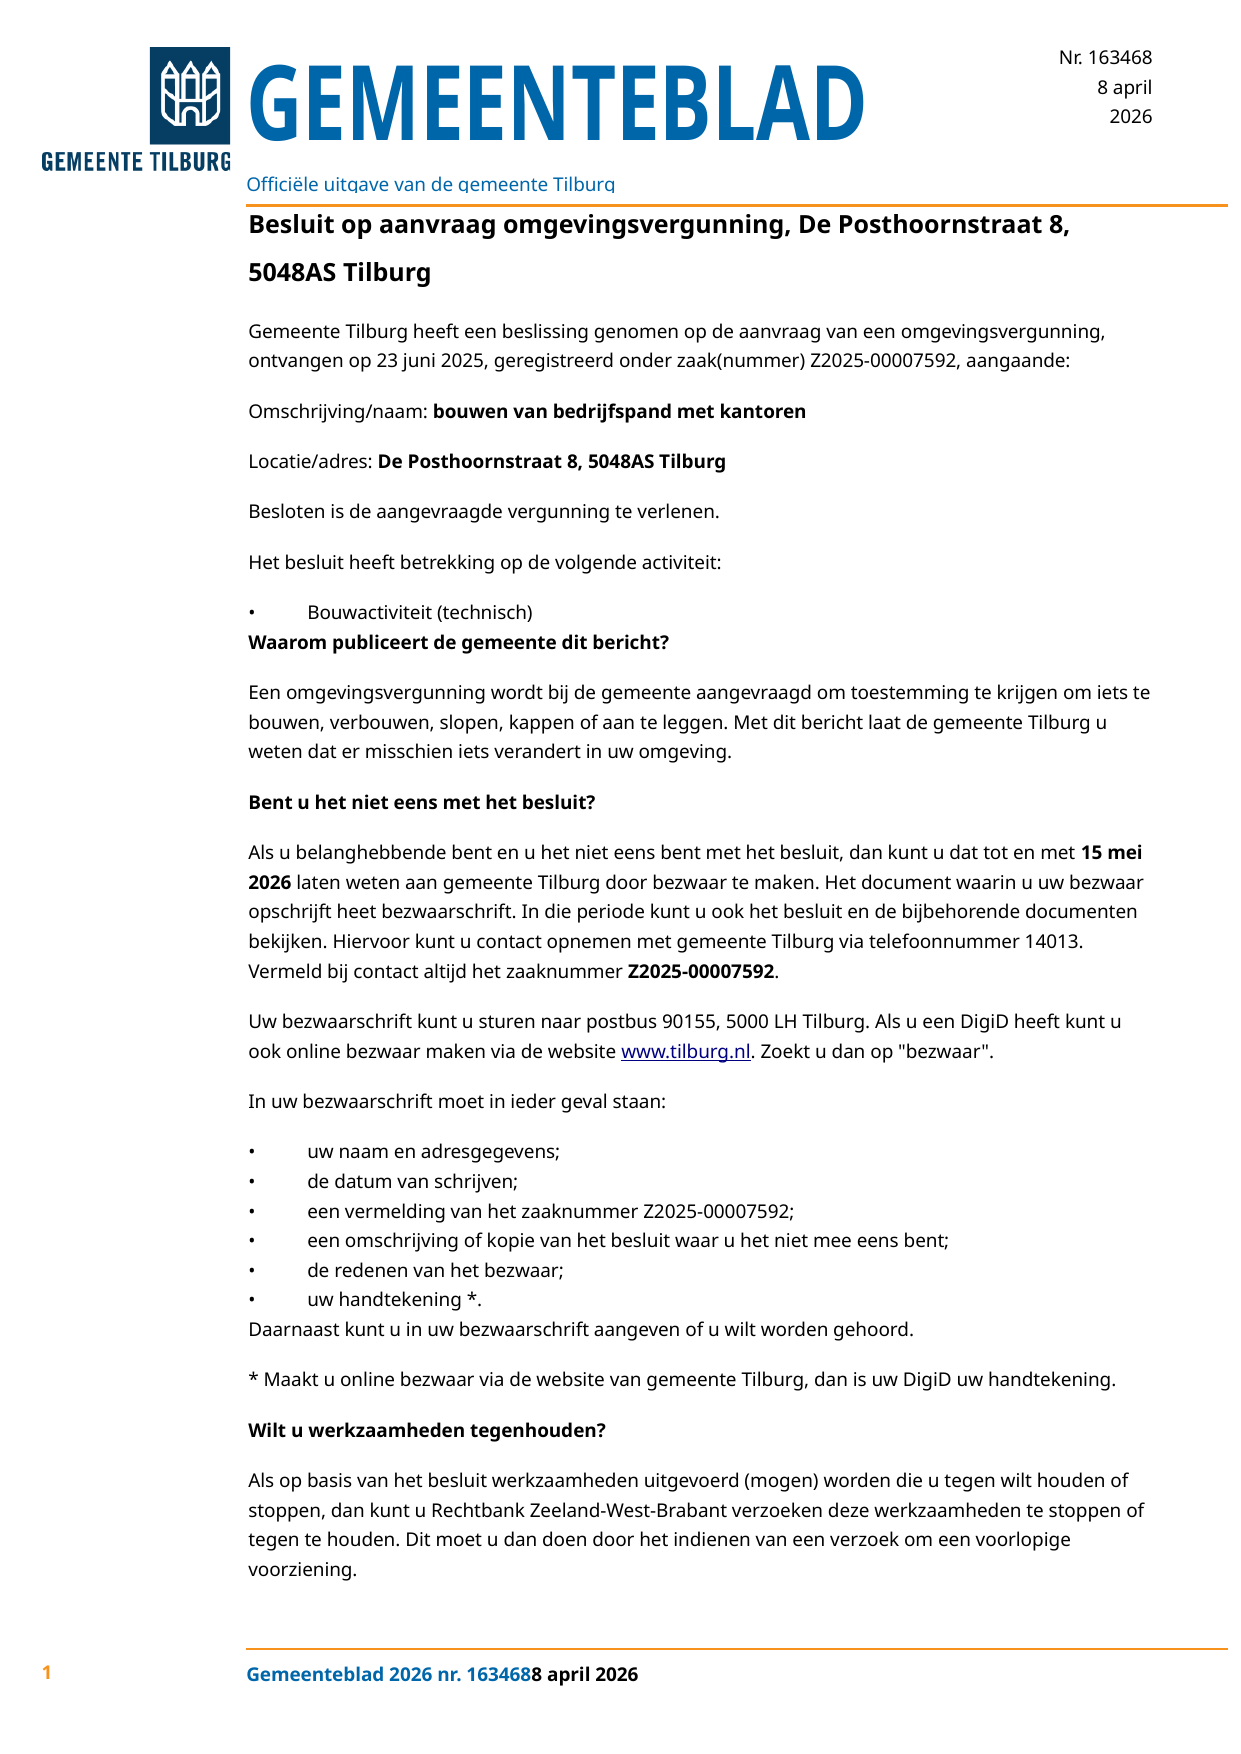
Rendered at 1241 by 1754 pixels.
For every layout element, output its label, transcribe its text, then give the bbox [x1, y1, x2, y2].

text Een omgevingsvergunning wordt bij de gemeente aangevraagd om toestemming te krijgen om iets te bouwen, verbouwen, slopen, kappen of aan te leggen. Met dit bericht laat de gemeente Tilburg u weten dat er misschien iets verandert in uw omgeving. [248, 679, 1152, 764]
text Uw bezwaarschrift kunt u sturen naar postbus 90155, 5000 LH Tilburg. Als u een DigiD heeft kunt u ook online bezwaar maken via de website www.tilburg.nl. Zoekt u dan op "bezwaar". [248, 1008, 1152, 1064]
list de datum van schrijven; [248, 1168, 1152, 1194]
list een omschrijving of kopie van het besluit waar u het niet mee eens bent; [248, 1227, 1152, 1253]
text Als op basis van het besluit werkzaamheden uitgevoerd (mogen) worden die u tegen wilt houden of stoppen, dan kunt u Rechtbank Zeeland-West-Brabant verzoeken deze werkzaamheden te stoppen of tegen te houden. Dit moet u dan doen door het indienen van een verzoek om een voorlopige voorziening. [248, 1467, 1152, 1582]
text In uw bezwaarschrift moet in ieder geval staan: [248, 1088, 1152, 1114]
text Waarom publiceert de gemeente dit bericht? [248, 629, 1152, 655]
text Bent u het niet eens met het besluit? [248, 789, 1152, 815]
text * Maakt u online bezwaar via de website van gemeente Tilburg, dan is uw DigiD uw handtekening. [248, 1367, 1152, 1392]
list uw handtekening *. [248, 1287, 1152, 1312]
text Wilt u werkzaamheden tegenhouden? [248, 1417, 1152, 1443]
list de redenen van het bezwaar; [248, 1257, 1152, 1283]
text Gemeente Tilburg heeft een beslissing genomen op de aanvraag van een omgevingsvergunning, ontvangen op 23 juni 2025, geregistreerd onder zaak(nummer) Z2025-00007592, aangaande: [248, 318, 1152, 373]
text Omschrijving/naam: bouwen van bedrijfspand met kantoren [248, 398, 1152, 424]
list uw naam en adresgegevens; [248, 1139, 1152, 1164]
text Als u belanghebbende bent en u het niet eens bent met het besluit, dan kunt u dat tot en met 15 mei 2026 laten weten aan gemeente Tilburg door bezwaar te maken. Het document waarin u uw bezwaar opschrijft heet bezwaarschrift. In die periode kunt u ook het besluit en de bijbehorende documenten bekijken. Hiervoor kunt u contact opnemen met gemeente Tilburg via telefoonnummer 14013. Vermeld bij contact altijd het zaaknummer Z2025-00007592. [248, 839, 1152, 984]
list Bouwactiviteit (technisch) [248, 599, 1152, 625]
text Locatie/adres: De Posthoornstraat 8, 5048AS Tilburg [248, 448, 1152, 474]
text Besluit op aanvraag omgevingsvergunning, De Posthoornstraat 8, 5048AS Tilburg [248, 207, 1152, 288]
text Daarnaast kunt u in uw bezwaarschrift aangeven of u wilt worden gehoord. [248, 1316, 1152, 1342]
text Besloten is de aangevraagde vergunning te verlenen. [248, 499, 1152, 524]
list een vermelding van het zaaknummer Z2025-00007592; [248, 1198, 1152, 1224]
text Het besluit heeft betrekking op de volgende activiteit: [248, 549, 1152, 575]
picture [41, 47, 231, 172]
